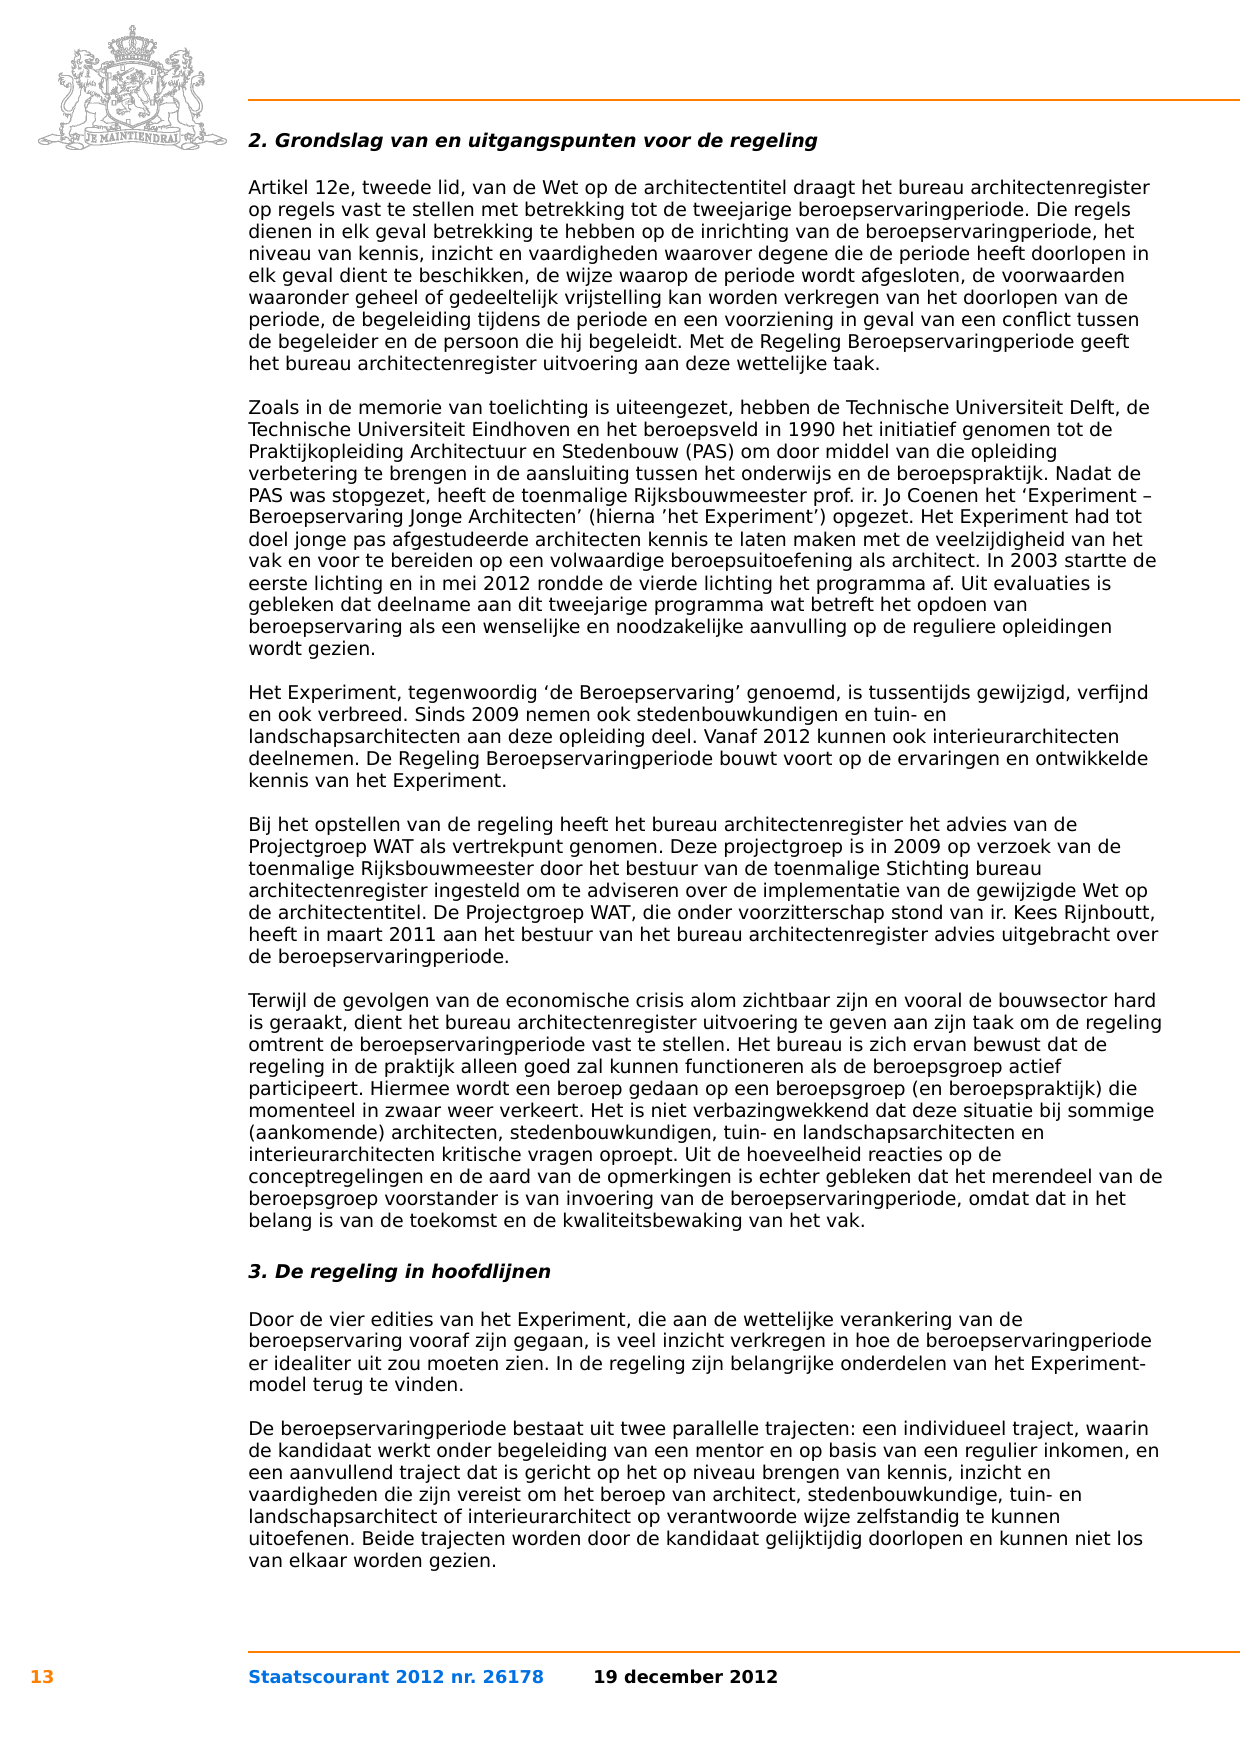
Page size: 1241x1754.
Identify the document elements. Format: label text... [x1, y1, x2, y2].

text Terwijl de gevolgen van de economische crisis alom zichtbaar zijn en vooral de bouwsector hard is geraakt, dient het bureau architectenregister uitvoering te geven aan zijn taak om de regeling omtrent de beroepservaringperiode vast te stellen. Het bureau is zich ervan bewust dat de regeling in de praktijk alleen goed zal kunnen functioneren als de beroepsgroep actief participeert. Hiermee wordt een beroep gedaan op een beroepsgroep (en beroepspraktijk) die momenteel in zwaar weer verkeert. Het is niet verbazingwekkend dat deze situatie bij sommige (aankomende) architecten, stedenbouwkundigen, tuin- en landschapsarchitecten en interieurarchitecten kritische vragen oproept. Uit de hoeveelheid reacties op de conceptregelingen en de aard van de opmerkingen is echter gebleken dat het merendeel van de beroepsgroep voorstander is van invoering van de beroepservaringperiode, omdat dat in het belang is van de toekomst en de kwaliteitsbewaking van het vak. [248, 990, 1163, 1231]
text Het Experiment, tegenwoordig ‘de Beroepservaring’ genoemd, is tussentijds gewijzigd, verfijnd en ook verbreed. Sinds 2009 nemen ook stedenbouwkundigen en tuin- en landschapsarchitecten aan deze opleiding deel. Vanaf 2012 kunnen ook interieurarchitecten deelnemen. De Regeling Beroepservaringperiode bouwt voort op de ervaringen en ontwikkelde kennis van het Experiment. [248, 682, 1163, 792]
text Door de vier edities van het Experiment, die aan de wettelijke verankering van de beroepservaring vooraf zijn gegaan, is veel inzicht verkregen in hoe de beroepservaringperiode er idealiter uit zou moeten zien. In de regeling zijn belangrijke onderdelen van het Experiment-model terug te vinden. [248, 1308, 1163, 1396]
subtitle 3. De regeling in hoofdlijnen [248, 1261, 1163, 1283]
text De beroepservaringperiode bestaat uit twee parallelle trajecten: een individueel traject, waarin de kandidaat werkt onder begeleiding van een mentor en op basis van een regulier inkomen, en een aanvullend traject dat is gericht op het op niveau brengen van kennis, inzicht en vaardigheden die zijn vereist om het beroep van architect, stedenbouwkundige, tuin- en landschapsarchitect of interieurarchitect op verantwoorde wijze zelfstandig te kunnen uitoefenen. Beide trajecten worden door de kandidaat gelijktijdig doorlopen en kunnen niet los van elkaar worden gezien. [248, 1418, 1163, 1572]
text Bij het opstellen van de regeling heeft het bureau architectenregister het advies van de Projectgroep WAT als vertrekpunt genomen. Deze projectgroep is in 2009 op verzoek van de toenmalige Rijksbouwmeester door het bestuur van de toenmalige Stichting bureau architectenregister ingesteld om te adviseren over de implementatie van de gewijzigde Wet op de architectentitel. De Projectgroep WAT, die onder voorzitterschap stond van ir. Kees Rijnboutt, heeft in maart 2011 aan het bestuur van het bureau architectenregister advies uitgebracht over de beroepservaringperiode. [248, 814, 1163, 968]
text Zoals in de memorie van toelichting is uiteengezet, hebben de Technische Universiteit Delft, de Technische Universiteit Eindhoven en het beroepsveld in 1990 het initiatief genomen tot de Praktijkopleiding Architectuur en Stedenbouw (PAS) om door middel van die opleiding verbetering te brengen in de aansluiting tussen het onderwijs en de beroepspraktijk. Nadat de PAS was stopgezet, heeft de toenmalige Rijksbouwmeester prof. ir. Jo Coenen het ‘Experiment – Beroepservaring Jonge Architecten’ (hierna ’het Experiment’) opgezet. Het Experiment had tot doel jonge pas afgestudeerde architecten kennis te laten maken met de veelzijdigheid van het vak en voor te bereiden op een volwaardige beroepsuitoefening als architect. In 2003 startte de eerste lichting en in mei 2012 rondde de vierde lichting het programma af. Uit evaluaties is gebleken dat deelname aan dit tweejarige programma wat betreft het opdoen van beroepservaring als een wenselijke en noodzakelijke aanvulling op de reguliere opleidingen wordt gezien. [248, 397, 1163, 660]
subtitle 2. Grondslag van en uitgangspunten voor de regeling [248, 130, 1163, 152]
text Artikel 12e, tweede lid, van de Wet op de architectentitel draagt het bureau architectenregister op regels vast te stellen met betrekking tot de tweejarige beroepservaringperiode. Die regels dienen in elk geval betrekking te hebben op de inrichting van de beroepservaringperiode, het niveau van kennis, inzicht en vaardigheden waarover degene die de periode heeft doorlopen in elk geval dient te beschikken, de wijze waarop de periode wordt afgesloten, de voorwaarden waaronder geheel of gedeeltelijk vrijstelling kan worden verkregen van het doorlopen van de periode, de begeleiding tijdens de periode en een voorziening in geval van een conflict tussen de begeleider en de persoon die hij begeleidt. Met de Regeling Beroepservaringperiode geeft het bureau architectenregister uitvoering aan deze wettelijke taak. [248, 177, 1163, 375]
picture [38, 25, 227, 150]
